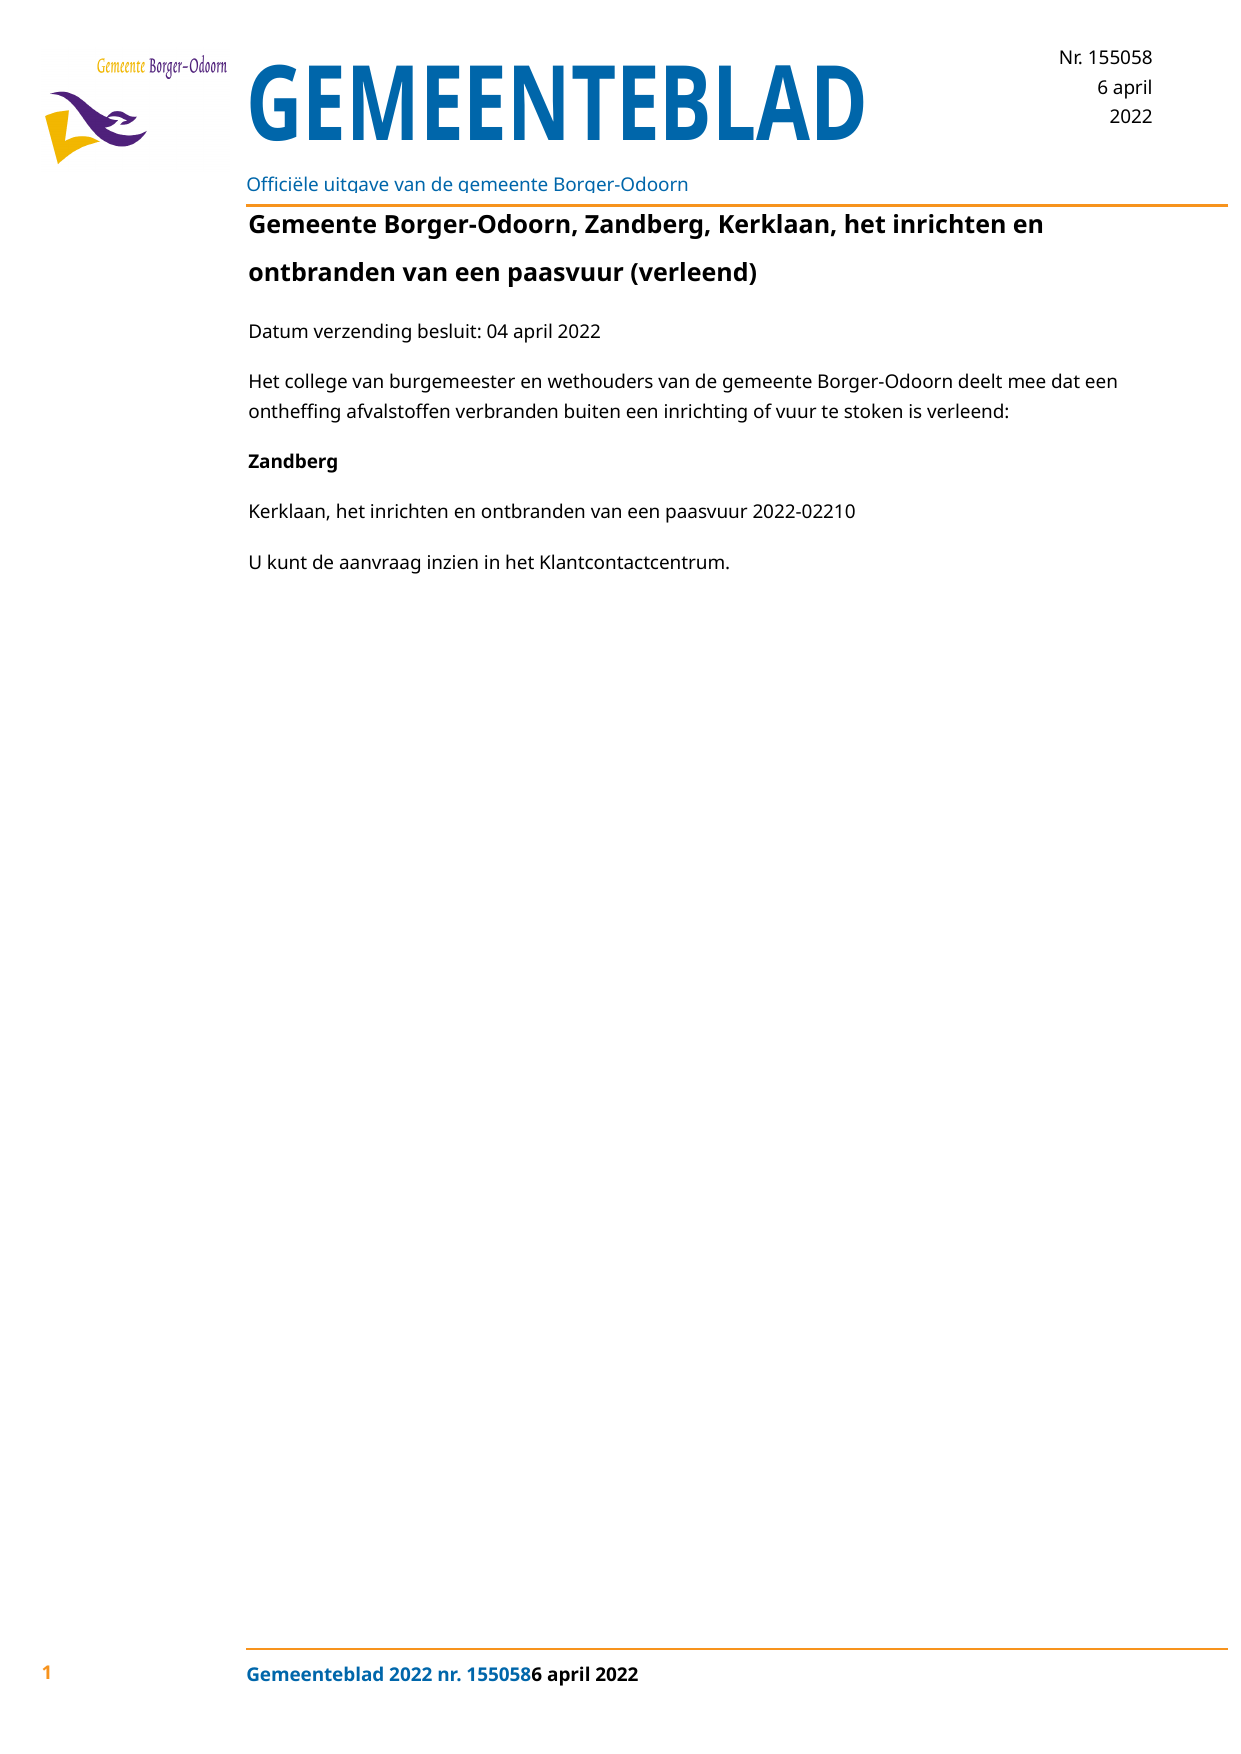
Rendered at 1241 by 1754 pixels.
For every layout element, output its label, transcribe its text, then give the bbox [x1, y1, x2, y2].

text Datum verzending besluit: 04 april 2022 [248, 318, 1152, 344]
text Zandberg [248, 448, 1152, 474]
text U kunt de aanvraag inzien in het Klantcontactcentrum. [248, 549, 1152, 575]
text Kerklaan, het inrichten en ontbranden van een paasvuur 2022-02210 [248, 499, 1152, 524]
text Gemeente Borger-Odoorn, Zandberg, Kerklaan, het inrichten en ontbranden van een paasvuur (verleend) [248, 207, 1152, 288]
text Het college van burgemeester en wethouders van de gemeente Borger-Odoorn deelt mee dat een ontheffing afvalstoffen verbranden buiten een inrichting of vuur te stoken is verleend: [248, 368, 1152, 424]
picture [41, 47, 231, 172]
